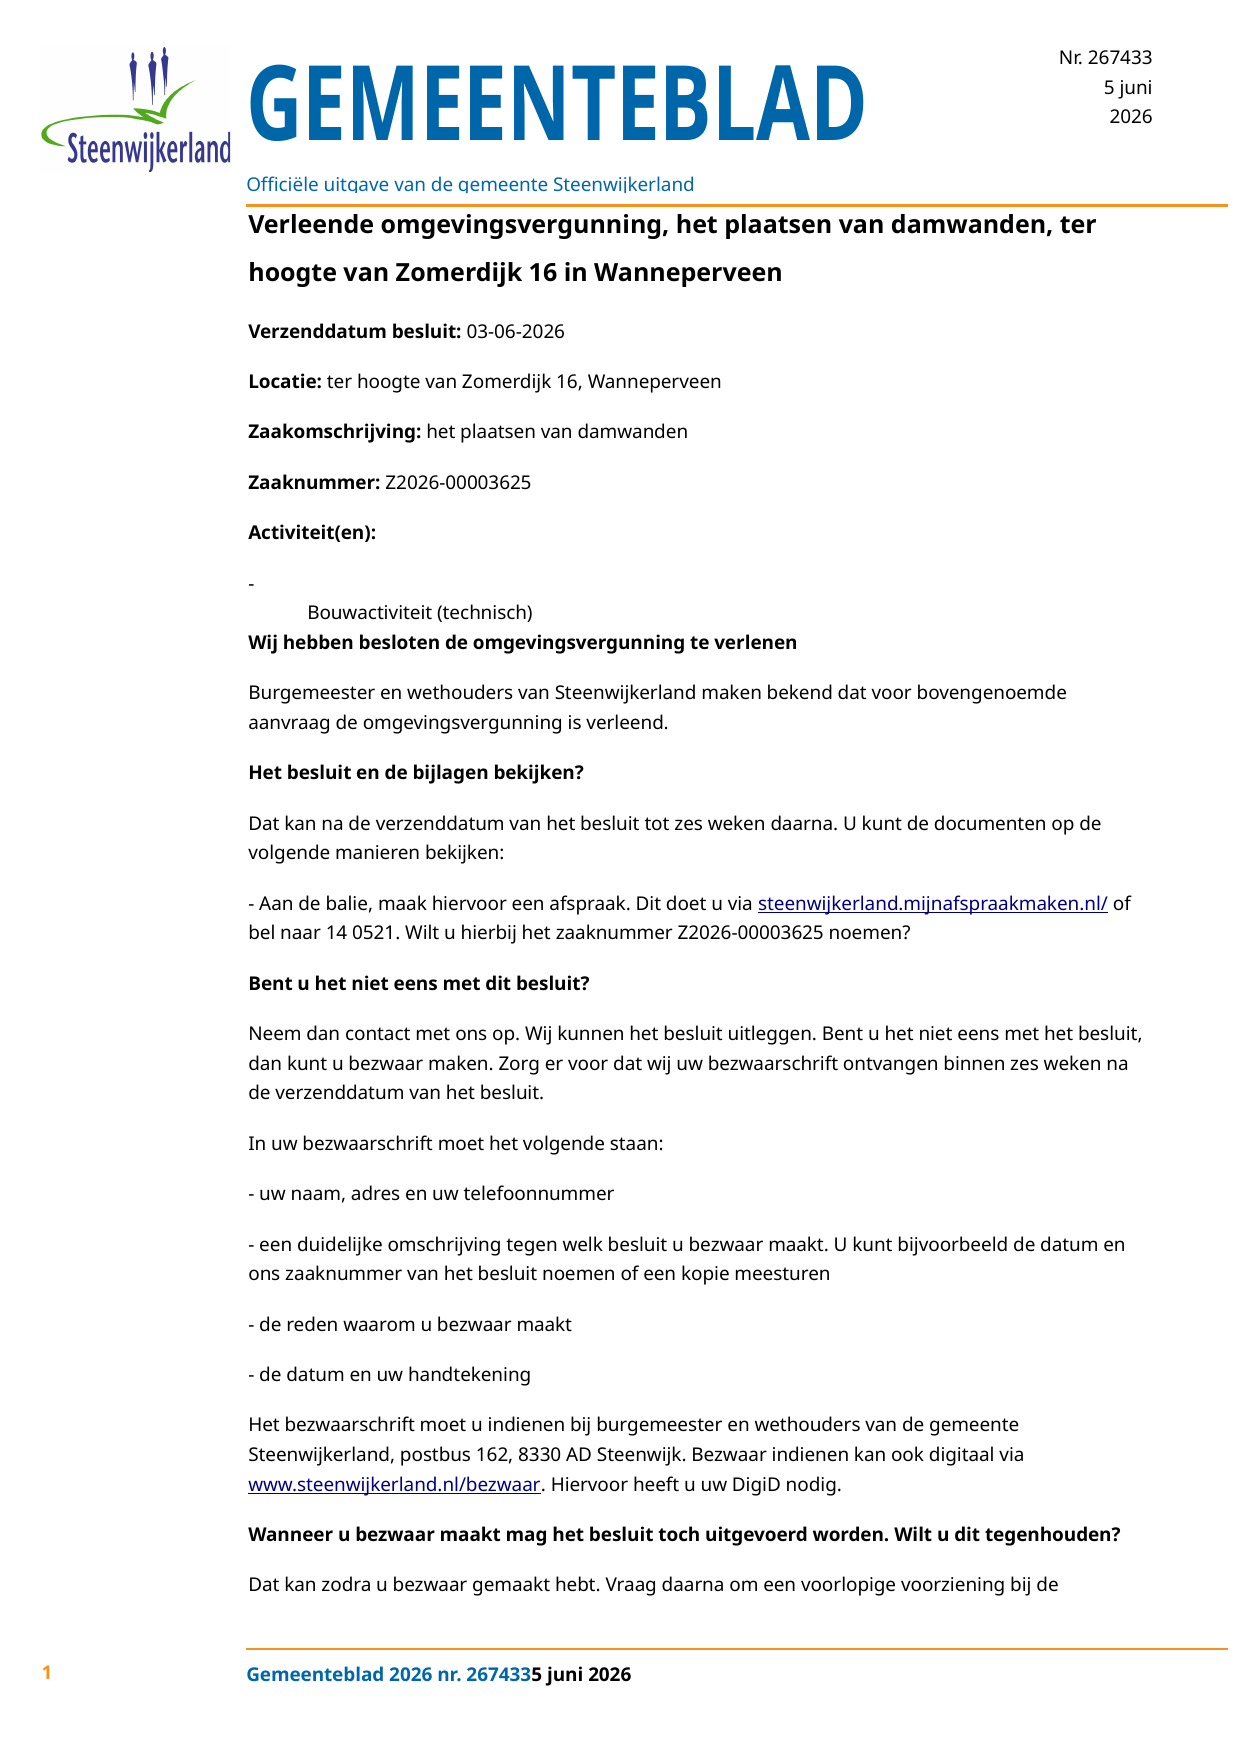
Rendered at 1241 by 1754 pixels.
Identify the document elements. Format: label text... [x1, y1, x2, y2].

text Zaaknummer: Z2026-00003625 [248, 469, 1152, 495]
text - de reden waarom u bezwaar maakt [248, 1311, 1152, 1337]
text Zaakomschrijving: het plaatsen van damwanden [248, 419, 1152, 444]
text - de datum en uw handtekening [248, 1361, 1152, 1387]
text Het besluit en de bijlagen bekijken? [248, 759, 1152, 785]
text Locatie: ter hoogte van Zomerdijk 16, Wanneperveen [248, 368, 1152, 394]
text Het bezwaarschrift moet u indienen bij burgemeester en wethouders van de gemeente Steenwijkerland, postbus 162, 8330 AD Steenwijk. Bezwaar indienen kan ook digitaal via www.steenwijkerland.nl/bezwaar. Hiervoor heeft u uw DigiD nodig. [248, 1412, 1152, 1497]
text - uw naam, adres en uw telefoonnummer [248, 1180, 1152, 1206]
text Verzenddatum besluit: 03-06-2026 [248, 318, 1152, 344]
picture [41, 47, 231, 172]
text Activiteit(en): [248, 519, 1152, 545]
text Dat kan na de verzenddatum van het besluit tot zes weken daarna. U kunt de documenten op de volgende manieren bekijken: [248, 810, 1152, 865]
text - een duidelijke omschrijving tegen welk besluit u bezwaar maakt. U kunt bijvoorbeeld de datum en ons zaaknummer van het besluit noemen of een kopie meesturen [248, 1231, 1152, 1286]
list Bouwactiviteit (technisch) [248, 599, 1152, 625]
text Verleende omgevingsvergunning, het plaatsen van damwanden, ter hoogte van Zomerdijk 16 in Wanneperveen [248, 207, 1152, 288]
text - Aan de balie, maak hiervoor een afspraak. Dit doet u via steenwijkerland.mijnafspraakmaken.nl/ of bel naar 14 0521. Wilt u hierbij het zaaknummer Z2026-00003625 noemen? [248, 890, 1152, 945]
text Dat kan zodra u bezwaar gemaakt hebt. Vraag daarna om een voorlopige voorziening bij de [248, 1572, 1152, 1597]
text Burgemeester en wethouders van Steenwijkerland maken bekend dat voor bovengenoemde aanvraag de omgevingsvergunning is verleend. [248, 679, 1152, 735]
text In uw bezwaarschrift moet het volgende staan: [248, 1130, 1152, 1156]
text Bent u het niet eens met dit besluit? [248, 970, 1152, 996]
text Wij hebben besloten de omgevingsvergunning te verlenen [248, 629, 1152, 655]
text Neem dan contact met ons op. Wij kunnen het besluit uitleggen. Bent u het niet eens met het besluit, dan kunt u bezwaar maken. Zorg er voor dat wij uw bezwaarschrift ontvangen binnen zes weken na de verzenddatum van het besluit. [248, 1020, 1152, 1105]
text Wanneer u bezwaar maakt mag het besluit toch uitgevoerd worden. Wilt u dit tegenhouden? [248, 1521, 1152, 1547]
